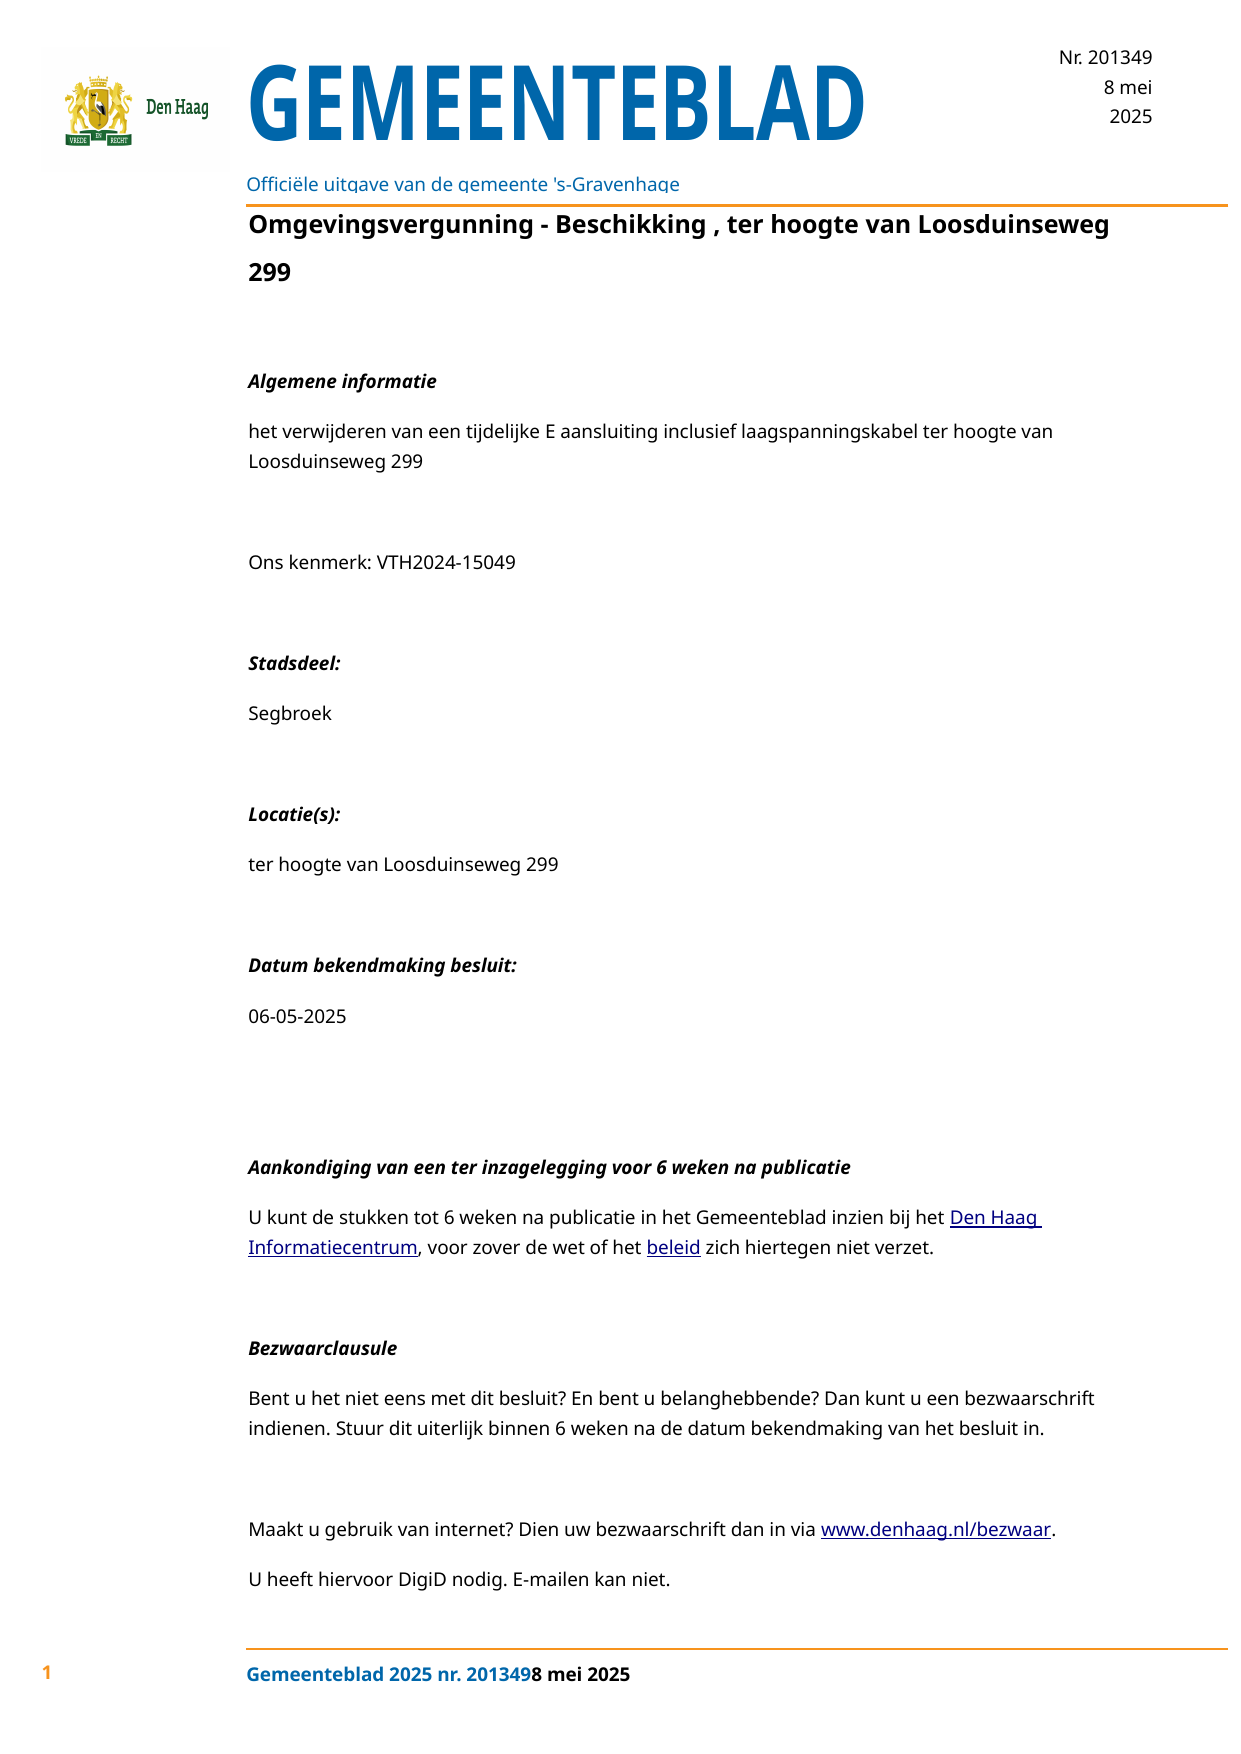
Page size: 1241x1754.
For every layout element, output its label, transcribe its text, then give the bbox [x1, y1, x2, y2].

text Omgevingsvergunning - Beschikking , ter hoogte van Loosduinseweg 299 [248, 207, 1152, 288]
text U kunt de stukken tot 6 weken na publicatie in het Gemeenteblad inzien bij het Den Haag Informatiecentrum, voor zover de wet of het beleid zich hiertegen niet verzet. [248, 1204, 1152, 1260]
text Datum bekendmaking besluit: [248, 952, 1152, 978]
text Locatie(s): [248, 801, 1152, 827]
text Algemene informatie [248, 368, 1152, 394]
text Bent u het niet eens met dit besluit? En bent u belanghebbende? Dan kunt u een bezwaarschrift indienen. Stuur dit uiterlijk binnen 6 weken na de datum bekendmaking van het besluit in. [248, 1385, 1152, 1441]
text U heeft hiervoor DigiD nodig. E-mailen kan niet. [248, 1566, 1152, 1592]
text Segbroek [248, 700, 1152, 726]
text 06-05-2025 [248, 1003, 1152, 1029]
text Bezwaarclausule [248, 1335, 1152, 1361]
picture [41, 47, 231, 172]
text ter hoogte van Loosduinseweg 299 [248, 852, 1152, 877]
text Aankondiging van een ter inzagelegging voor 6 weken na publicatie [248, 1154, 1152, 1180]
text het verwijderen van een tijdelijke E aansluiting inclusief laagspanningskabel ter hoogte van Loosduinseweg 299 [248, 419, 1152, 474]
text Stadsdeel: [248, 650, 1152, 676]
text Maakt u gebruik van internet? Dien uw bezwaarschrift dan in via www.denhaag.nl/bezwaar. [248, 1516, 1152, 1542]
text Ons kenmerk: VTH2024-15049 [248, 549, 1152, 575]
